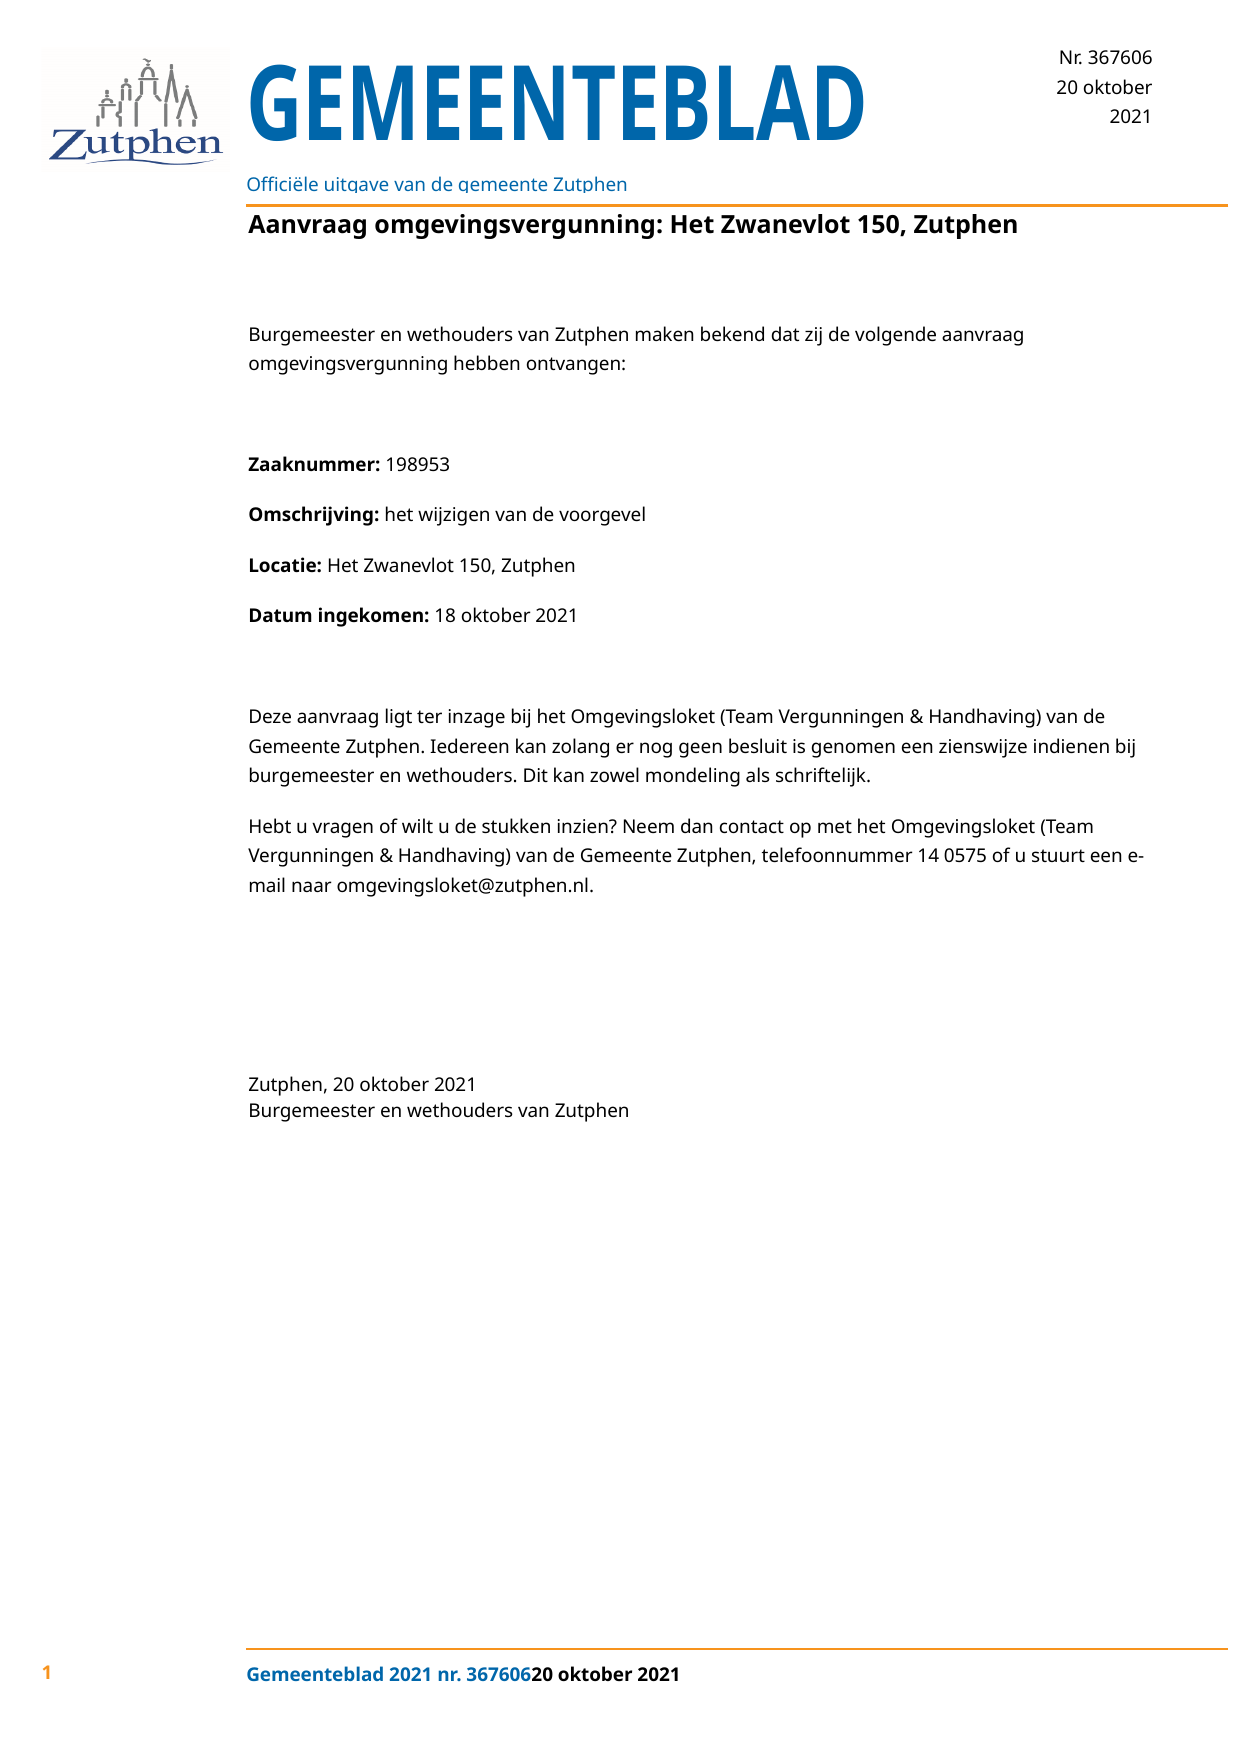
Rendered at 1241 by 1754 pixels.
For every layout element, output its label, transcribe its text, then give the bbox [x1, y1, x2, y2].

text Burgemeester en wethouders van Zutphen maken bekend dat zij de volgende aanvraag omgevingsvergunning hebben ontvangen: [248, 321, 1152, 376]
text Datum ingekomen: 18 oktober 2021 [248, 602, 1152, 628]
text Burgemeester en wethouders van Zutphen [248, 1097, 1152, 1122]
text Hebt u vragen of wilt u de stukken inzien? Neem dan contact op met het Omgevingsloket (Team Vergunningen & Handhaving) van de Gemeente Zutphen, telefoonnummer 14 0575 of u stuurt een e-mail naar omgevingsloket@zutphen.nl. [248, 813, 1152, 898]
text Aanvraag omgevingsvergunning: Het Zwanevlot 150, Zutphen [248, 207, 1152, 241]
picture [41, 47, 231, 172]
text Zaaknummer: 198953 [248, 451, 1152, 477]
text Locatie: Het Zwanevlot 150, Zutphen [248, 552, 1152, 578]
text Omschrijving: het wijzigen van de voorgevel [248, 502, 1152, 527]
text Deze aanvraag ligt ter inzage bij het Omgevingsloket (Team Vergunningen & Handhaving) van de Gemeente Zutphen. Iedereen kan zolang er nog geen besluit is genomen een zienswijze indienen bij burgemeester en wethouders. Dit kan zowel mondeling als schriftelijk. [248, 703, 1152, 788]
text Zutphen, 20 oktober 2021 [248, 1071, 1152, 1097]
